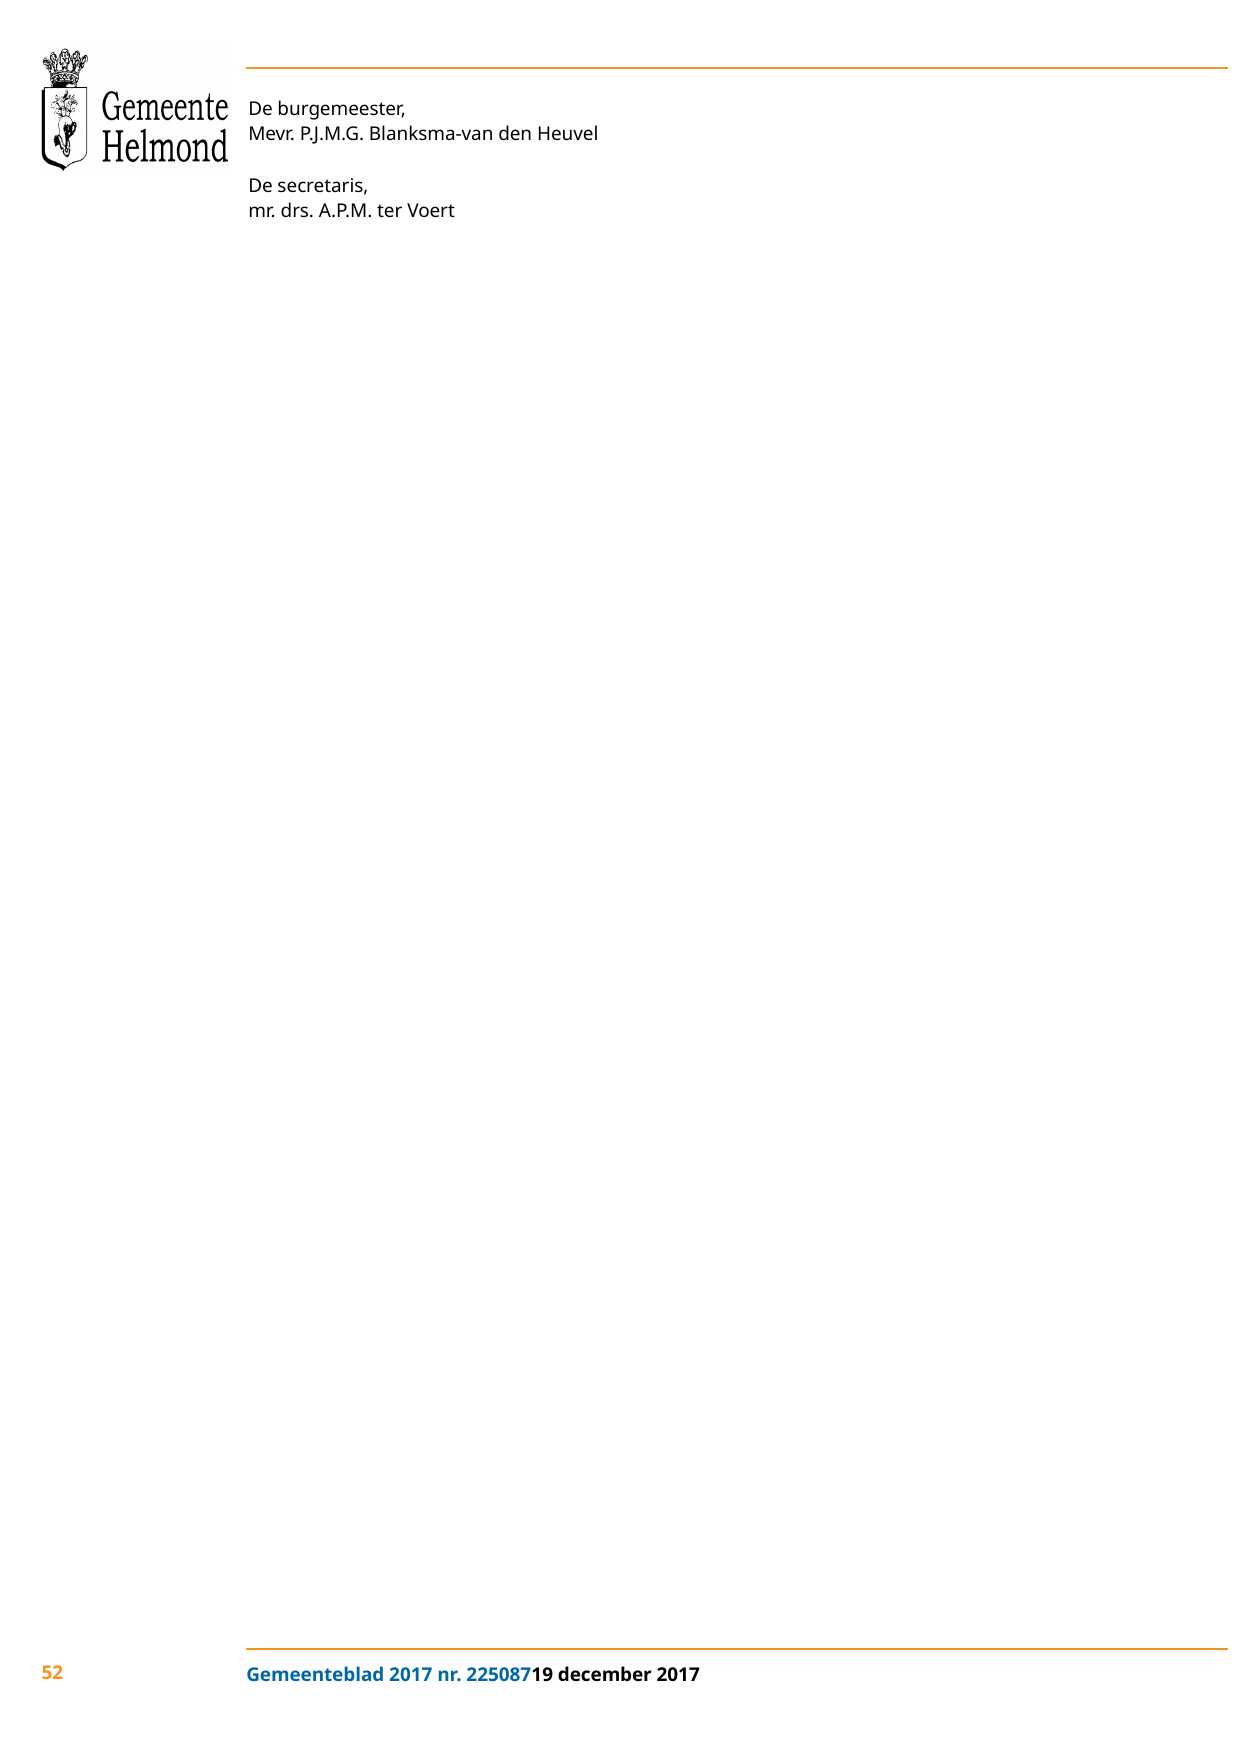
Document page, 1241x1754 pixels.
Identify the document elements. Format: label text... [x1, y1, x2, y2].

text De burgemeester, [248, 95, 1152, 121]
text mr. drs. A.P.M. ter Voert [248, 198, 1152, 223]
picture [41, 47, 231, 172]
text Mevr. P.J.M.G. Blanksma-van den Heuvel [248, 121, 1152, 146]
text De secretaris, [248, 172, 1152, 198]
